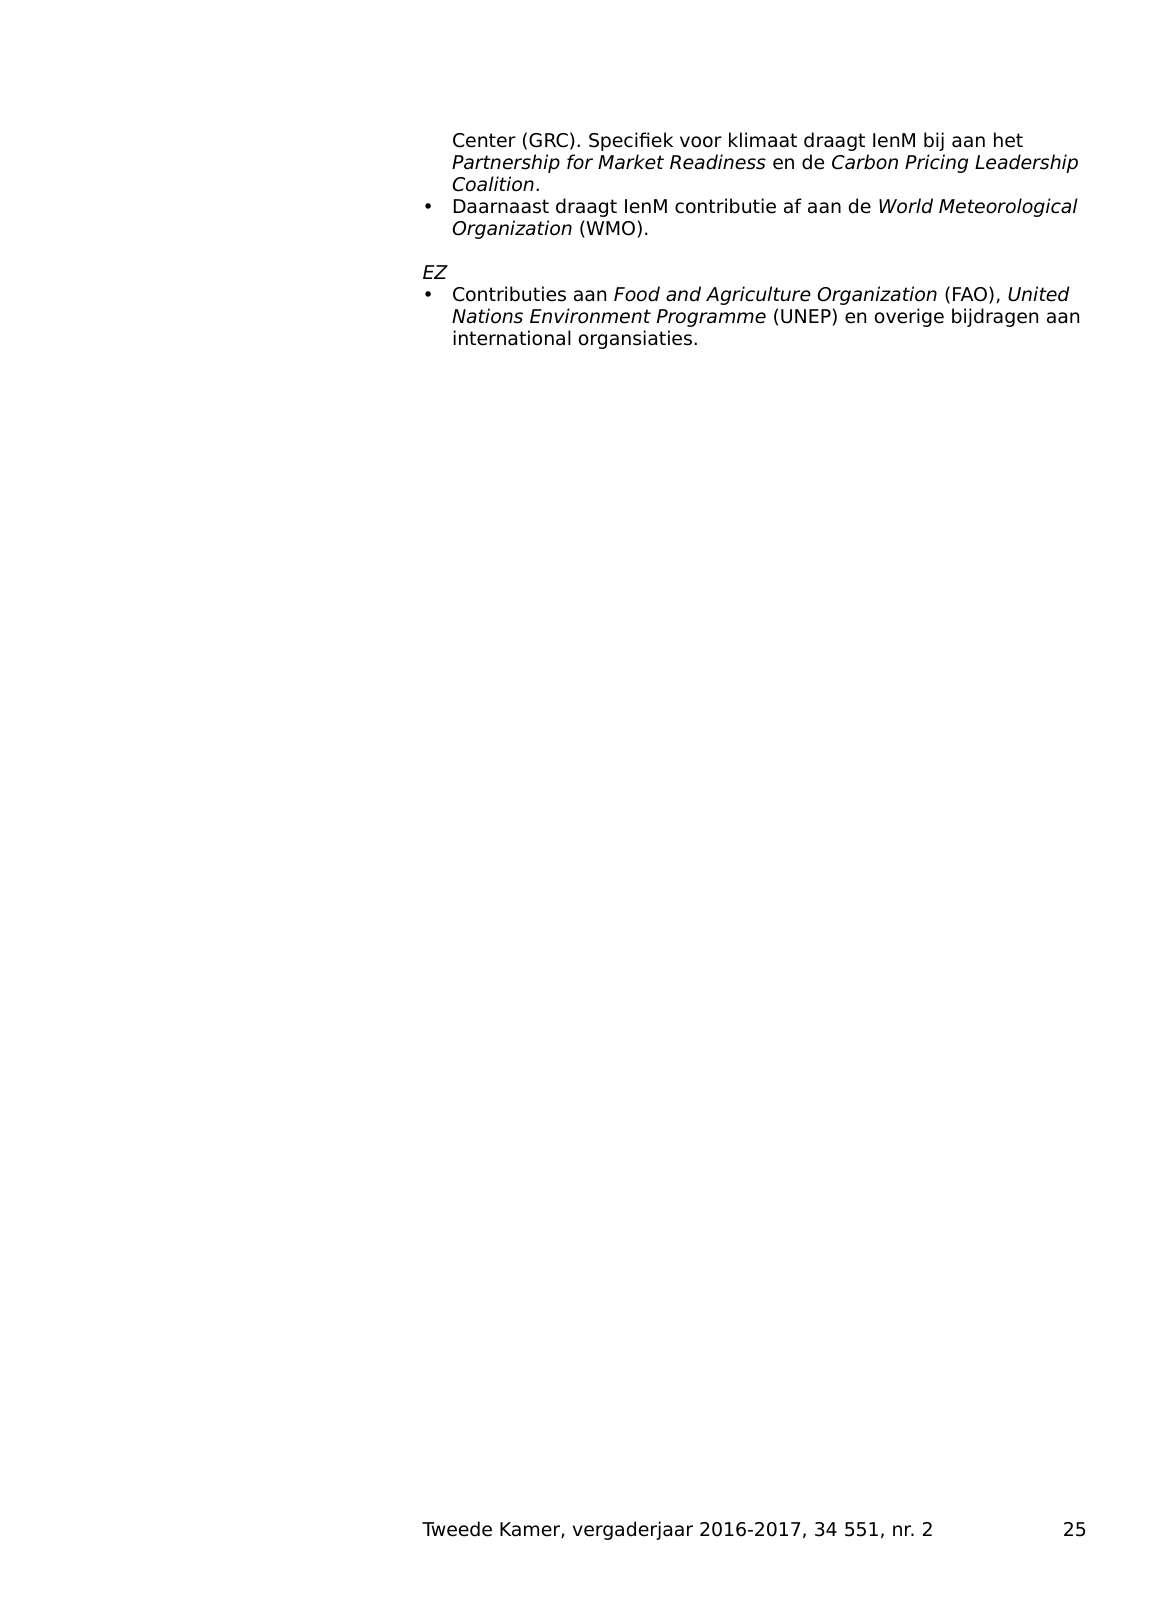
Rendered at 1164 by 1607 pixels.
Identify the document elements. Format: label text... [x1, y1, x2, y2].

text • Contributies aan Food and Agriculture Organization (FAO), United Nations Environment Programme (UNEP) en overige bijdragen aan international organsiaties. [422, 284, 1087, 350]
subtitle EZ [422, 262, 1087, 284]
text • Daarnaast draagt IenM contributie af aan de World Meteorological Organization (WMO). [422, 196, 1087, 240]
text Center (GRC). Specifiek voor klimaat draagt IenM bij aan het Partnership for Market Readiness en de Carbon Pricing Leadership Coalition. [422, 130, 1087, 196]
